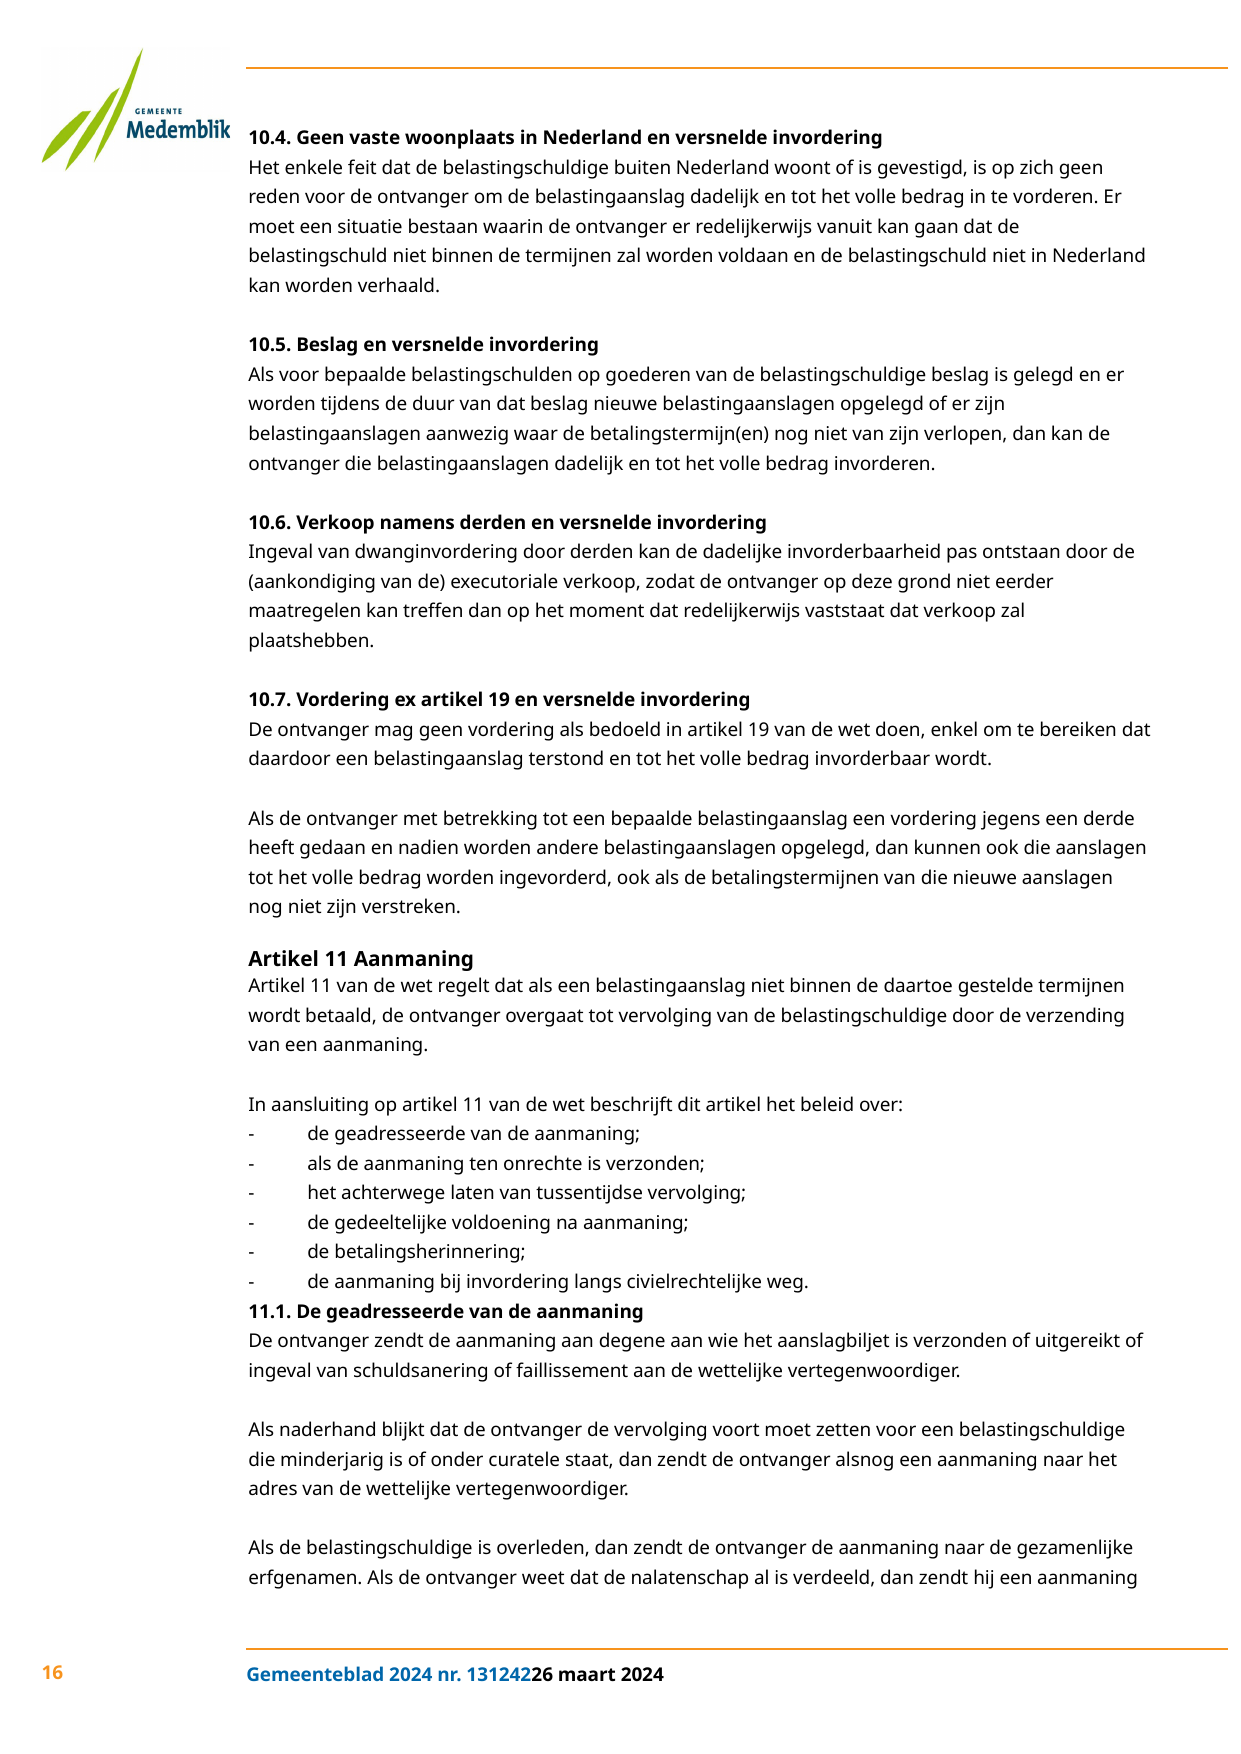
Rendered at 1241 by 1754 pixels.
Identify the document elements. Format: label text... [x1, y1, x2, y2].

text Als naderhand blijkt dat de ontvanger de vervolging voort moet zetten voor een belastingschuldige die minderjarig is of onder curatele staat, dan zendt de ontvanger alsnog een aanmaning naar het adres van de wettelijke vertegenwoordiger. [248, 1416, 1152, 1501]
list de gedeeltelijke voldoening na aanmaning; [248, 1209, 1152, 1235]
text Ingeval van dwanginvordering door derden kan de dadelijke invorderbaarheid pas ontstaan door de (aankondiging van de) executoriale verkoop, zodat de ontvanger op deze grond niet eerder maatregelen kan treffen dan op het moment dat redelijkerwijs vaststaat dat verkoop zal plaatshebben. [248, 538, 1152, 653]
text Als de ontvanger met betrekking tot een bepaalde belastingaanslag een vordering jegens een derde heeft gedaan en nadien worden andere belastingaanslagen opgelegd, dan kunnen ook die aanslagen tot het volle bedrag worden ingevorderd, ook als de betalingstermijnen van die nieuwe aanslagen nog niet zijn verstreken. [248, 805, 1152, 919]
text 10.6. Verkoop namens derden en versnelde invordering [248, 509, 1152, 535]
text Als voor bepaalde belastingschulden op goederen van de belastingschuldige beslag is gelegd en er worden tijdens de duur van dat beslag nieuwe belastingaanslagen opgelegd of er zijn belastingaanslagen aanwezig waar de betalingstermijn(en) nog niet van zijn verlopen, dan kan de ontvanger die belastingaanslagen dadelijk en tot het volle bedrag invorderen. [248, 361, 1152, 476]
list de geadresseerde van de aanmaning; [248, 1120, 1152, 1146]
text 10.4. Geen vaste woonplaats in Nederland en versnelde invordering [248, 124, 1152, 150]
text 11.1. De geadresseerde van de aanmaning [248, 1298, 1152, 1323]
text Artikel 11 van de wet regelt dat als een belastingaanslag niet binnen de daartoe gestelde termijnen wordt betaald, de ontvanger overgaat tot vervolging van de belastingschuldige door de verzending van een aanmaning. [248, 972, 1152, 1057]
text 10.5. Beslag en versnelde invordering [248, 331, 1152, 357]
text De ontvanger mag geen vordering als bedoeld in artikel 19 van de wet doen, enkel om te bereiken dat daardoor een belastingaanslag terstond en tot het volle bedrag invorderbaar wordt. [248, 716, 1152, 771]
text 10.7. Vordering ex artikel 19 en versnelde invordering [248, 686, 1152, 712]
text In aansluiting op artikel 11 van de wet beschrijft dit artikel het beleid over: [248, 1091, 1152, 1116]
text Als de belastingschuldige is overleden, dan zendt de ontvanger de aanmaning naar de gezamenlijke erfgenamen. Als de ontvanger weet dat de nalatenschap al is verdeeld, dan zendt hij een aanmaning [248, 1534, 1152, 1590]
list het achterwege laten van tussentijdse vervolging; [248, 1179, 1152, 1205]
picture [41, 47, 231, 172]
list de betalingsherinnering; [248, 1239, 1152, 1264]
text Het enkele feit dat de belastingschuldige buiten Nederland woont of is gevestigd, is op zich geen reden voor de ontvanger om de belastingaanslag dadelijk en tot het volle bedrag in te vorderen. Er moet een situatie bestaan waarin de ontvanger er redelijkerwijs vanuit kan gaan dat de belastingschuld niet binnen de termijnen zal worden voldaan en de belastingschuld niet in Nederland kan worden verhaald. [248, 154, 1152, 298]
text Artikel 11 Aanmaning [248, 944, 1152, 972]
text De ontvanger zendt de aanmaning aan degene aan wie het aanslagbiljet is verzonden of uitgereikt of ingeval van schuldsanering of faillissement aan de wettelijke vertegenwoordiger. [248, 1327, 1152, 1383]
list de aanmaning bij invordering langs civielrechtelijke weg. [248, 1268, 1152, 1294]
list als de aanmaning ten onrechte is verzonden; [248, 1150, 1152, 1176]
